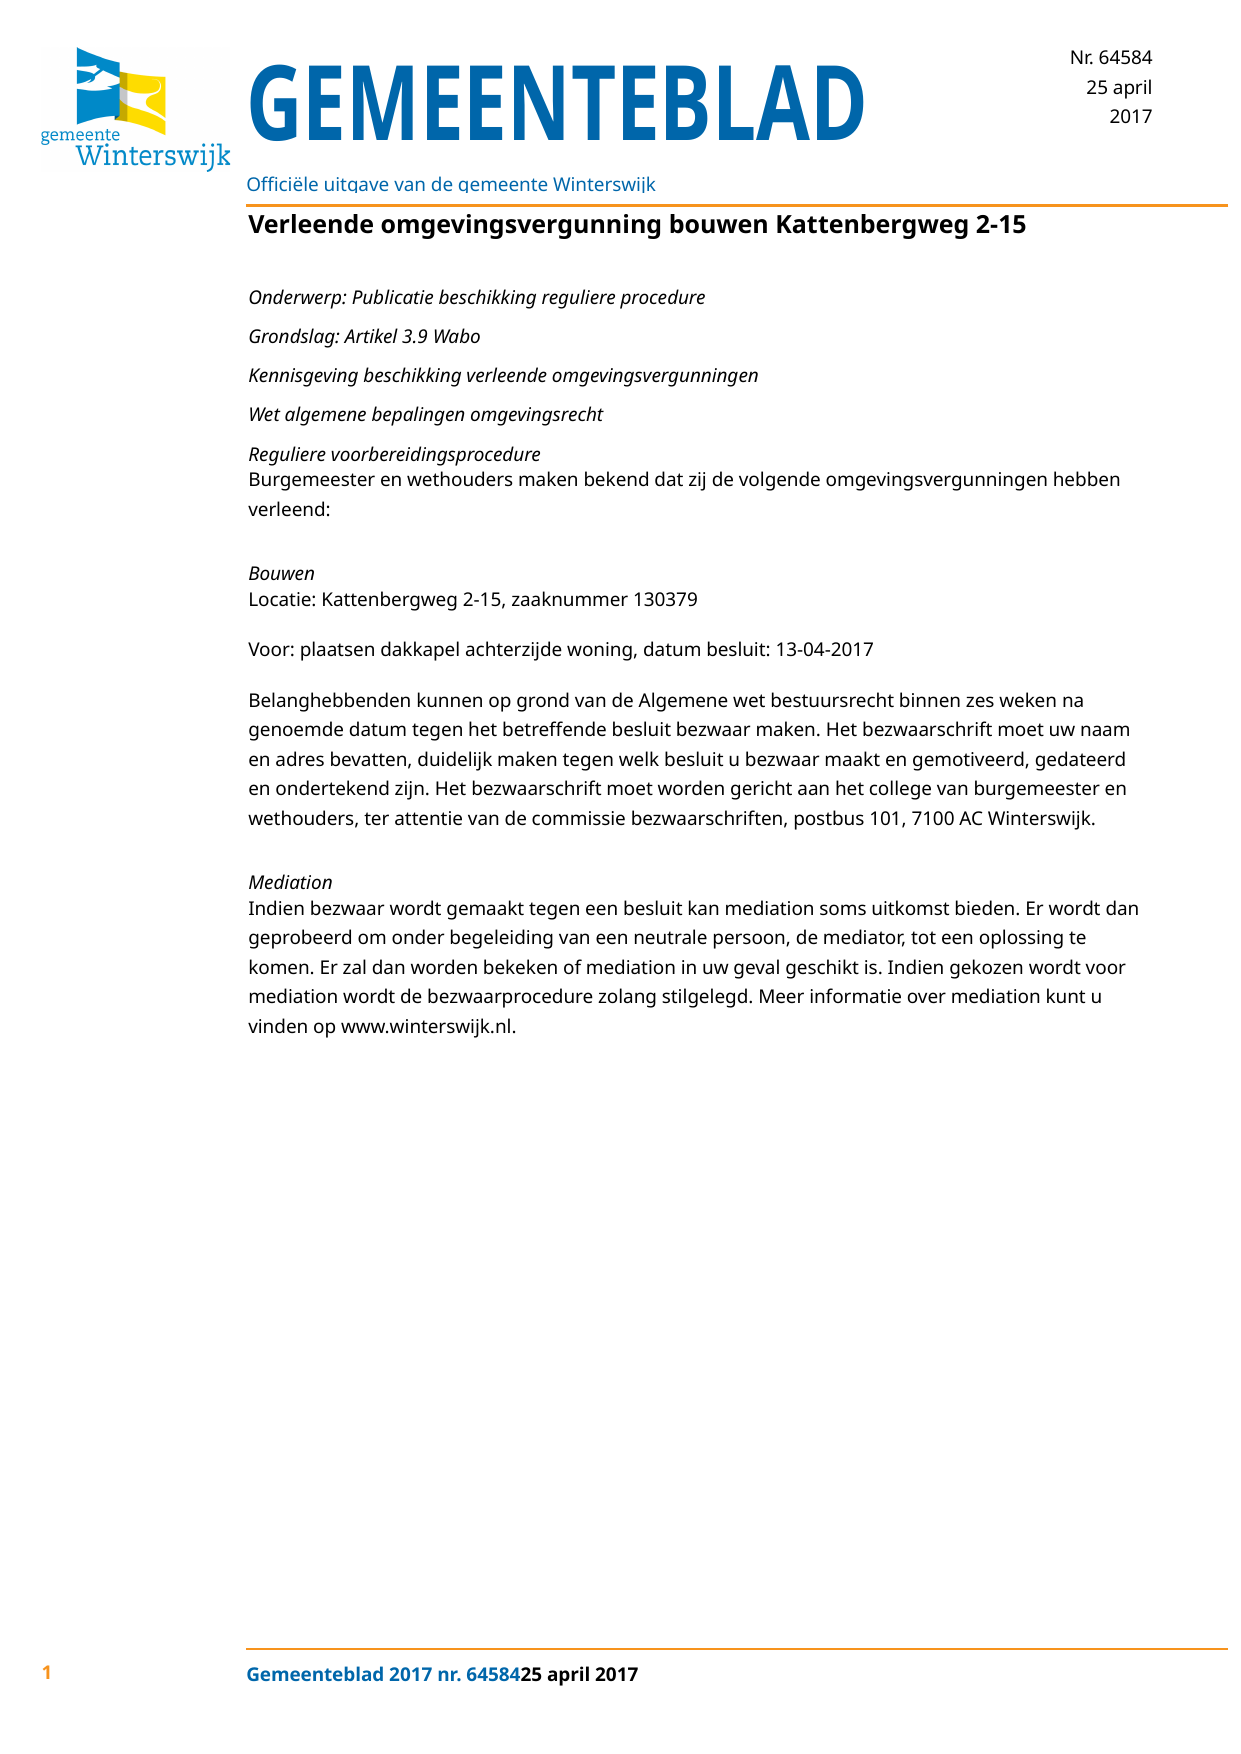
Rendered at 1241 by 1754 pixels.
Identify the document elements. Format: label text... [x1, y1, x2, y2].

text Bouwen [248, 560, 1152, 586]
text Locatie: Kattenbergweg 2-15, zaaknummer 130379 [248, 586, 1152, 612]
text Reguliere voorbereidingsprocedure [248, 441, 1152, 467]
text Wet algemene bepalingen omgevingsrecht [248, 402, 1152, 427]
text Onderwerp: Publicatie beschikking reguliere procedure [248, 284, 1152, 309]
text Grondslag: Artikel 3.9 Wabo [248, 323, 1152, 349]
text Indien bezwaar wordt gemaakt tegen een besluit kan mediation soms uitkomst bieden. Er wordt dan geprobeerd om onder begeleiding van een neutrale persoon, de mediator, tot een oplossing te komen. Er zal dan worden bekeken of mediation in uw geval geschikt is. Indien gekozen wordt voor mediation wordt de bezwaarprocedure zolang stilgelegd. Meer informatie over mediation kunt u vinden op www.winterswijk.nl. [248, 895, 1152, 1039]
text Mediation [248, 869, 1152, 895]
picture [225, 153, 231, 162]
text Burgemeester en wethouders maken bekend dat zij de volgende omgevingsvergunningen hebben verleend: [248, 467, 1152, 522]
text Kennisgeving beschikking verleende omgevingsvergunningen [248, 362, 1152, 388]
picture [41, 47, 231, 172]
text Voor: plaatsen dakkapel achterzijde woning, datum besluit: 13-04-2017 [248, 636, 1152, 662]
text Verleende omgevingsvergunning bouwen Kattenbergweg 2-15 [248, 207, 1152, 241]
text Belanghebbenden kunnen op grond van de Algemene wet bestuursrecht binnen zes weken na genoemde datum tegen het betreffende besluit bezwaar maken. Het bezwaarschrift moet uw naam en adres bevatten, duidelijk maken tegen welk besluit u bezwaar maakt en gemotiveerd, gedateerd en ondertekend zijn. Het bezwaarschrift moet worden gericht aan het college van burgemeester en wethouders, ter attentie van de commissie bezwaarschriften, postbus 101, 7100 AC Winterswijk. [248, 687, 1152, 831]
